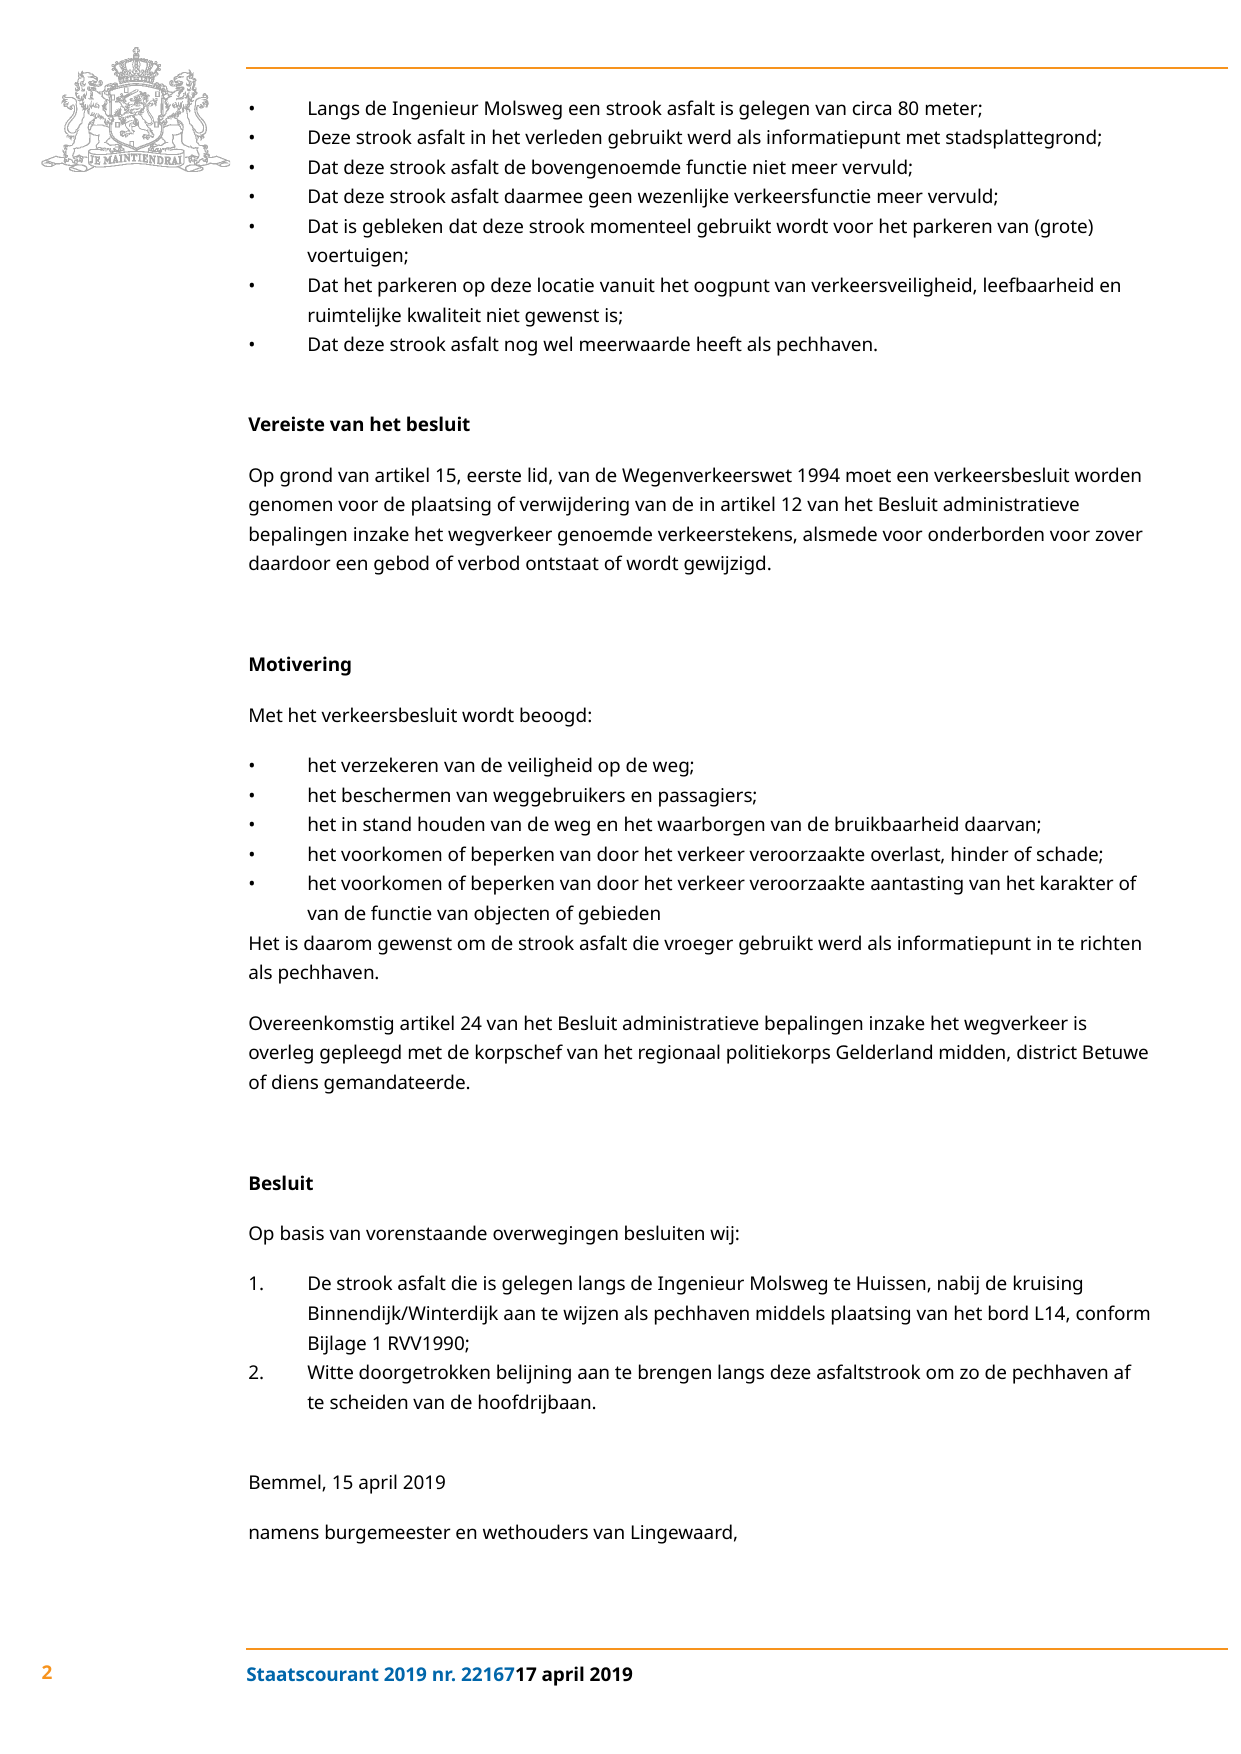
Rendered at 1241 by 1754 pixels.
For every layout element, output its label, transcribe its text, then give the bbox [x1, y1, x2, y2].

text Besluit [248, 1170, 1152, 1196]
list Dat deze strook asfalt daarmee geen wezenlijke verkeersfunctie meer vervuld; [248, 183, 1152, 209]
list De strook asfalt die is gelegen langs de Ingenieur Molsweg te Huissen, nabij de kruising Binnendijk/Winterdijk aan te wijzen als pechhaven middels plaatsing van het bord L14, conform Bijlage 1 RVV1990; [248, 1271, 1152, 1356]
text Overeenkomstig artikel 24 van het Besluit administratieve bepalingen inzake het wegverkeer is overleg gepleegd met de korpschef van het regionaal politiekorps Gelderland midden, district Betuwe of diens gemandateerde. [248, 1010, 1152, 1095]
list het beschermen van weggebruikers en passagiers; [248, 782, 1152, 808]
text Bemmel, 15 april 2019 [248, 1469, 1152, 1495]
list Dat deze strook asfalt nog wel meerwaarde heeft als pechhaven. [248, 331, 1152, 357]
list Dat het parkeren op deze locatie vanuit het oogpunt van verkeersveiligheid, leefbaarheid en ruimtelijke kwaliteit niet gewenst is; [248, 272, 1152, 328]
list Witte doorgetrokken belijning aan te brengen langs deze asfaltstrook om zo de pechhaven af te scheiden van de hoofdrijbaan. [248, 1359, 1152, 1415]
list Dat deze strook asfalt de bovengenoemde functie niet meer vervuld; [248, 154, 1152, 180]
text Op grond van artikel 15, eerste lid, van de Wegenverkeerswet 1994 moet een verkeersbesluit worden genomen voor de plaatsing of verwijdering van de in artikel 12 van het Besluit administratieve bepalingen inzake het wegverkeer genoemde verkeerstekens, alsmede voor onderborden voor zover daardoor een gebod of verbod ontstaat of wordt gewijzigd. [248, 462, 1152, 576]
text Motivering [248, 651, 1152, 677]
text Het is daarom gewenst om de strook asfalt die vroeger gebruikt werd als informatiepunt in te richten als pechhaven. [248, 930, 1152, 985]
text Vereiste van het besluit [248, 411, 1152, 437]
list het voorkomen of beperken van door het verkeer veroorzaakte overlast, hinder of schade; [248, 841, 1152, 867]
text namens burgemeester en wethouders van Lingewaard, [248, 1519, 1152, 1545]
list Langs de Ingenieur Molsweg een strook asfalt is gelegen van circa 80 meter; [248, 95, 1152, 121]
text Met het verkeersbesluit wordt beoogd: [248, 702, 1152, 728]
text Op basis van vorenstaande overwegingen besluiten wij: [248, 1220, 1152, 1246]
list het verzekeren van de veiligheid op de weg; [248, 752, 1152, 778]
picture [41, 47, 231, 172]
list het in stand houden van de weg en het waarborgen van de bruikbaarheid daarvan; [248, 811, 1152, 837]
list het voorkomen of beperken van door het verkeer veroorzaakte aantasting van het karakter of van de functie van objecten of gebieden [248, 871, 1152, 926]
list Deze strook asfalt in het verleden gebruikt werd als informatiepunt met stadsplattegrond; [248, 124, 1152, 150]
list Dat is gebleken dat deze strook momenteel gebruikt wordt voor het parkeren van (grote) voertuigen; [248, 213, 1152, 268]
